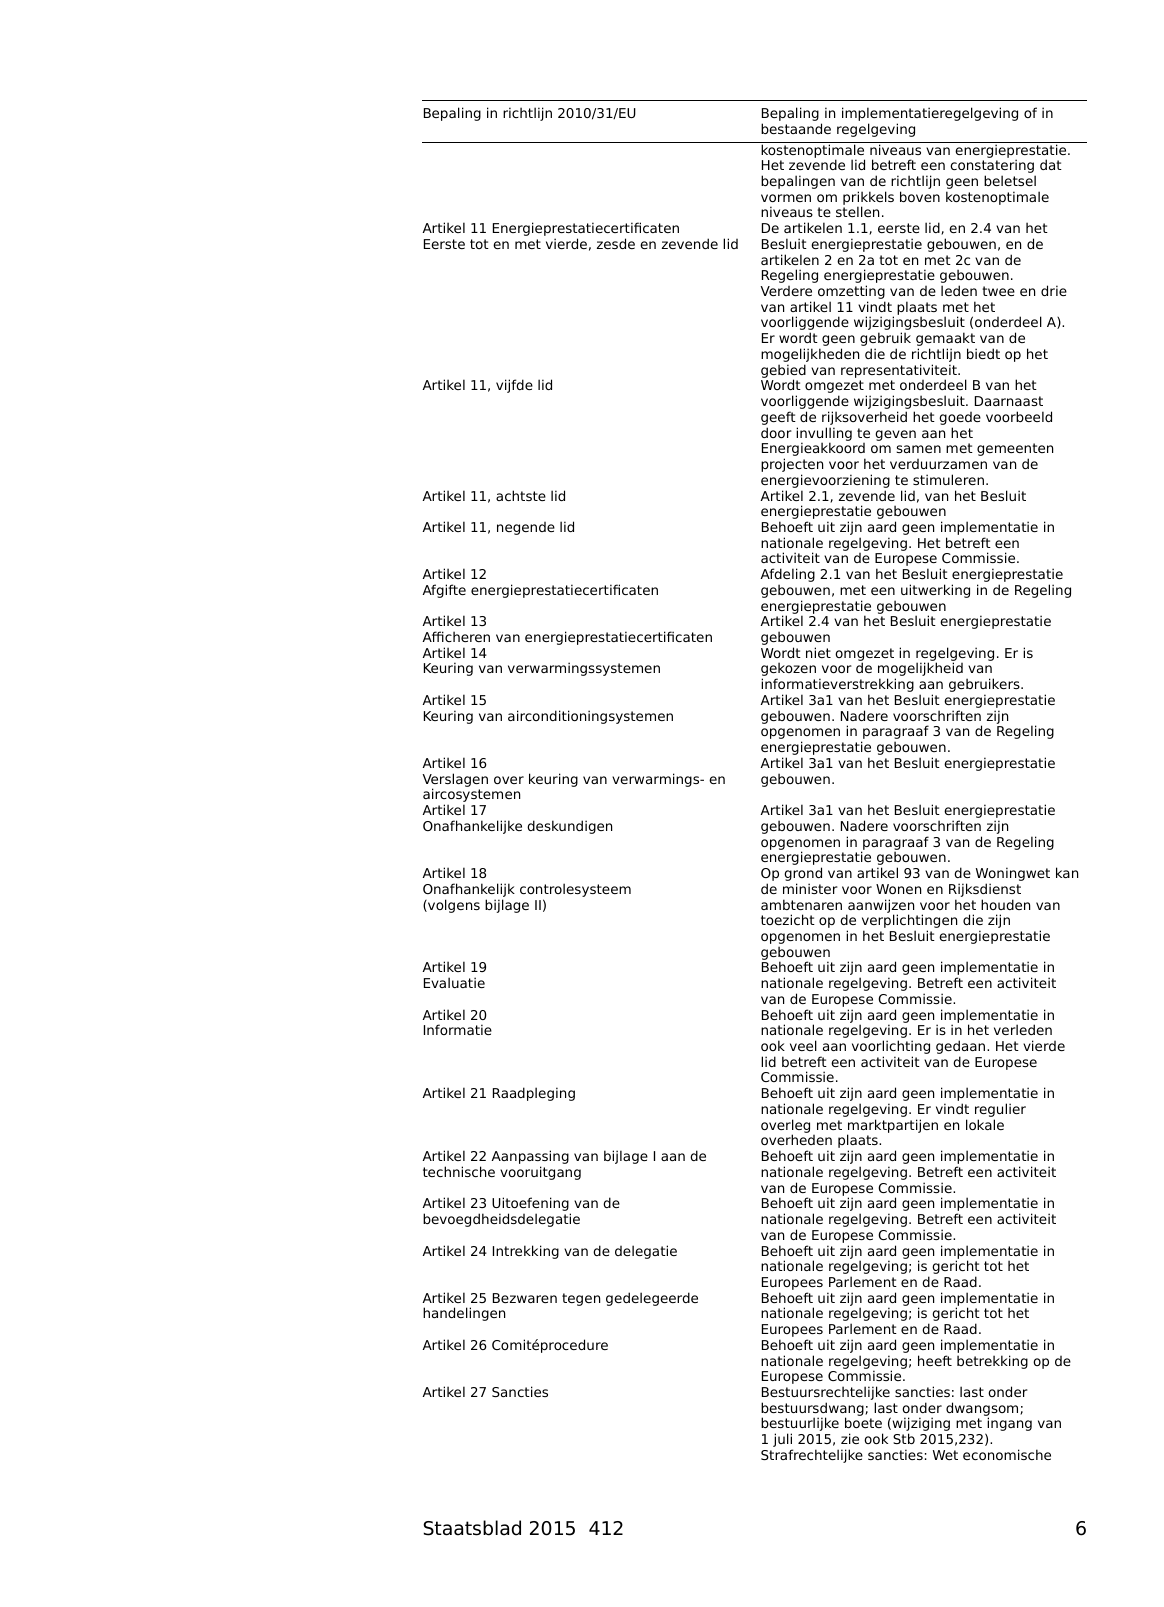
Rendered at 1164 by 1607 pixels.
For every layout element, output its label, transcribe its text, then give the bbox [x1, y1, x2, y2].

table_cell Artikel 13 Afficheren van energieprestatiecertificaten [422, 614, 754, 646]
table_cell Artikel 3a1 van het Besluit energieprestatie gebouwen. Nadere voorschriften zijn opgenomen in paragraaf 3 van de Regeling energieprestatie gebouwen. [754, 693, 1087, 756]
table_header Bepaling in implementatieregelgeving of in bestaande regelgeving [754, 101, 1087, 142]
table_cell Artikel 3a1 van het Besluit energieprestatie gebouwen. [754, 756, 1087, 803]
table_cell Artikel 24 Intrekking van de delegatie [422, 1243, 754, 1291]
table_cell Artikel 3a1 van het Besluit energieprestatie gebouwen. Nadere voorschriften zijn opgenomen in paragraaf 3 van de Regeling energieprestatie gebouwen. [754, 803, 1087, 866]
table_cell Artikel 12 Afgifte energieprestatiecertificaten [422, 567, 754, 614]
table_cell Behoeft uit zijn aard geen implementatie in nationale regelgeving. Er vindt regulier overleg met marktpartijen en lokale overheden plaats. [754, 1086, 1087, 1149]
table_cell Artikel 20 Informatie [422, 1008, 754, 1086]
table_cell Artikel 11 Energieprestatiecertificaten Eerste tot en met vierde, zesde en zevende lid [422, 221, 754, 378]
table_cell Artikel 11, negende lid [422, 520, 754, 567]
table_cell Artikel 19 Evaluatie [422, 960, 754, 1007]
table_cell Artikel 16 Verslagen over keuring van verwarmings- en aircosystemen [422, 756, 754, 803]
table_cell Behoeft uit zijn aard geen implementatie in nationale regelgeving; heeft betrekking op de Europese Commissie. [754, 1338, 1087, 1385]
table_cell Artikel 27 Sancties [422, 1385, 754, 1463]
table_cell Artikel 2.1, zevende lid, van het Besluit energieprestatie gebouwen [754, 488, 1087, 520]
table_cell Behoeft uit zijn aard geen implementatie in nationale regelgeving; is gericht tot het Europees Parlement en de Raad. [754, 1291, 1087, 1338]
table_cell Artikel 11, achtste lid [422, 488, 754, 520]
table_header Bepaling in richtlijn 2010/31/EU [422, 101, 754, 142]
table_cell Wordt niet omgezet in regelgeving. Er is gekozen voor de mogelijkheid van informatieverstrekking aan gebruikers. [754, 646, 1087, 693]
table_cell Afdeling 2.1 van het Besluit energieprestatie gebouwen, met een uitwerking in de Regeling energieprestatie gebouwen [754, 567, 1087, 614]
table_cell Artikel 2.4 van het Besluit energieprestatie gebouwen [754, 614, 1087, 646]
table_cell [422, 143, 754, 221]
table_cell Behoeft uit zijn aard geen implementatie in nationale regelgeving. Er is in het verleden ook veel aan voorlichting gedaan. Het vierde lid betreft een activiteit van de Europese Commissie. [754, 1008, 1087, 1086]
table_cell Artikel 25 Bezwaren tegen gedelegeerde handelingen [422, 1291, 754, 1338]
table_cell Behoeft uit zijn aard geen implementatie in nationale regelgeving. Het betreft een activiteit van de Europese Commissie. [754, 520, 1087, 567]
table_cell Artikel 17 Onafhankelijke deskundigen [422, 803, 754, 866]
table_cell De artikelen 1.1, eerste lid, en 2.4 van het Besluit energieprestatie gebouwen, en de artikelen 2 en 2a tot en met 2c van de Regeling energieprestatie gebouwen. Verdere omzetting van de leden twee en drie van artikel 11 vindt plaats met het voorliggende wijzigingsbesluit (onderdeel A). Er wordt geen gebruik gemaakt van de mogelijkheden die de richtlijn biedt op het gebied van representativiteit. [754, 221, 1087, 378]
table_cell Behoeft uit zijn aard geen implementatie in nationale regelgeving. Betreft een activiteit van de Europese Commissie. [754, 1196, 1087, 1243]
table_cell Artikel 15 Keuring van airconditioningsystemen [422, 693, 754, 756]
table_cell Artikel 21 Raadpleging [422, 1086, 754, 1149]
table_cell Artikel 11, vijfde lid [422, 378, 754, 488]
table_cell Behoeft uit zijn aard geen implementatie in nationale regelgeving; is gericht tot het Europees Parlement en de Raad. [754, 1243, 1087, 1291]
table_cell Artikel 14 Keuring van verwarmingssystemen [422, 646, 754, 693]
table_cell Artikel 18 Onafhankelijk controlesysteem (volgens bijlage II) [422, 866, 754, 960]
table_cell Artikel 23 Uitoefening van de bevoegdheidsdelegatie [422, 1196, 754, 1243]
table_cell Behoeft uit zijn aard geen implementatie in nationale regelgeving. Betreft een activiteit van de Europese Commissie. [754, 960, 1087, 1007]
table_cell Artikel 26 Comitéprocedure [422, 1338, 754, 1385]
table_cell Op grond van artikel 93 van de Woningwet kan de minister voor Wonen en Rijksdienst ambtenaren aanwijzen voor het houden van toezicht op de verplichtingen die zijn opgenomen in het Besluit energieprestatie gebouwen [754, 866, 1087, 960]
table_cell Wordt omgezet met onderdeel B van het voorliggende wijzigingsbesluit. Daarnaast geeft de rijksoverheid het goede voorbeeld door invulling te geven aan het Energieakkoord om samen met gemeenten projecten voor het verduurzamen van de energievoorziening te stimuleren. [754, 378, 1087, 488]
table_cell Artikel 22 Aanpassing van bijlage I aan de technische vooruitgang [422, 1149, 754, 1196]
table_cell Behoeft uit zijn aard geen implementatie in nationale regelgeving. Betreft een activiteit van de Europese Commissie. [754, 1149, 1087, 1196]
table_cell kostenoptimale niveaus van energieprestatie. Het zevende lid betreft een constatering dat bepalingen van de richtlijn geen beletsel vormen om prikkels boven kostenoptimale niveaus te stellen. [754, 143, 1087, 221]
table_cell Bestuursrechtelijke sancties: last onder bestuursdwang; last onder dwangsom; bestuurlijke boete (wijziging met ingang van 1 juli 2015, zie ook Stb 2015,232). Strafrechtelijke sancties: Wet economische [754, 1385, 1087, 1463]
